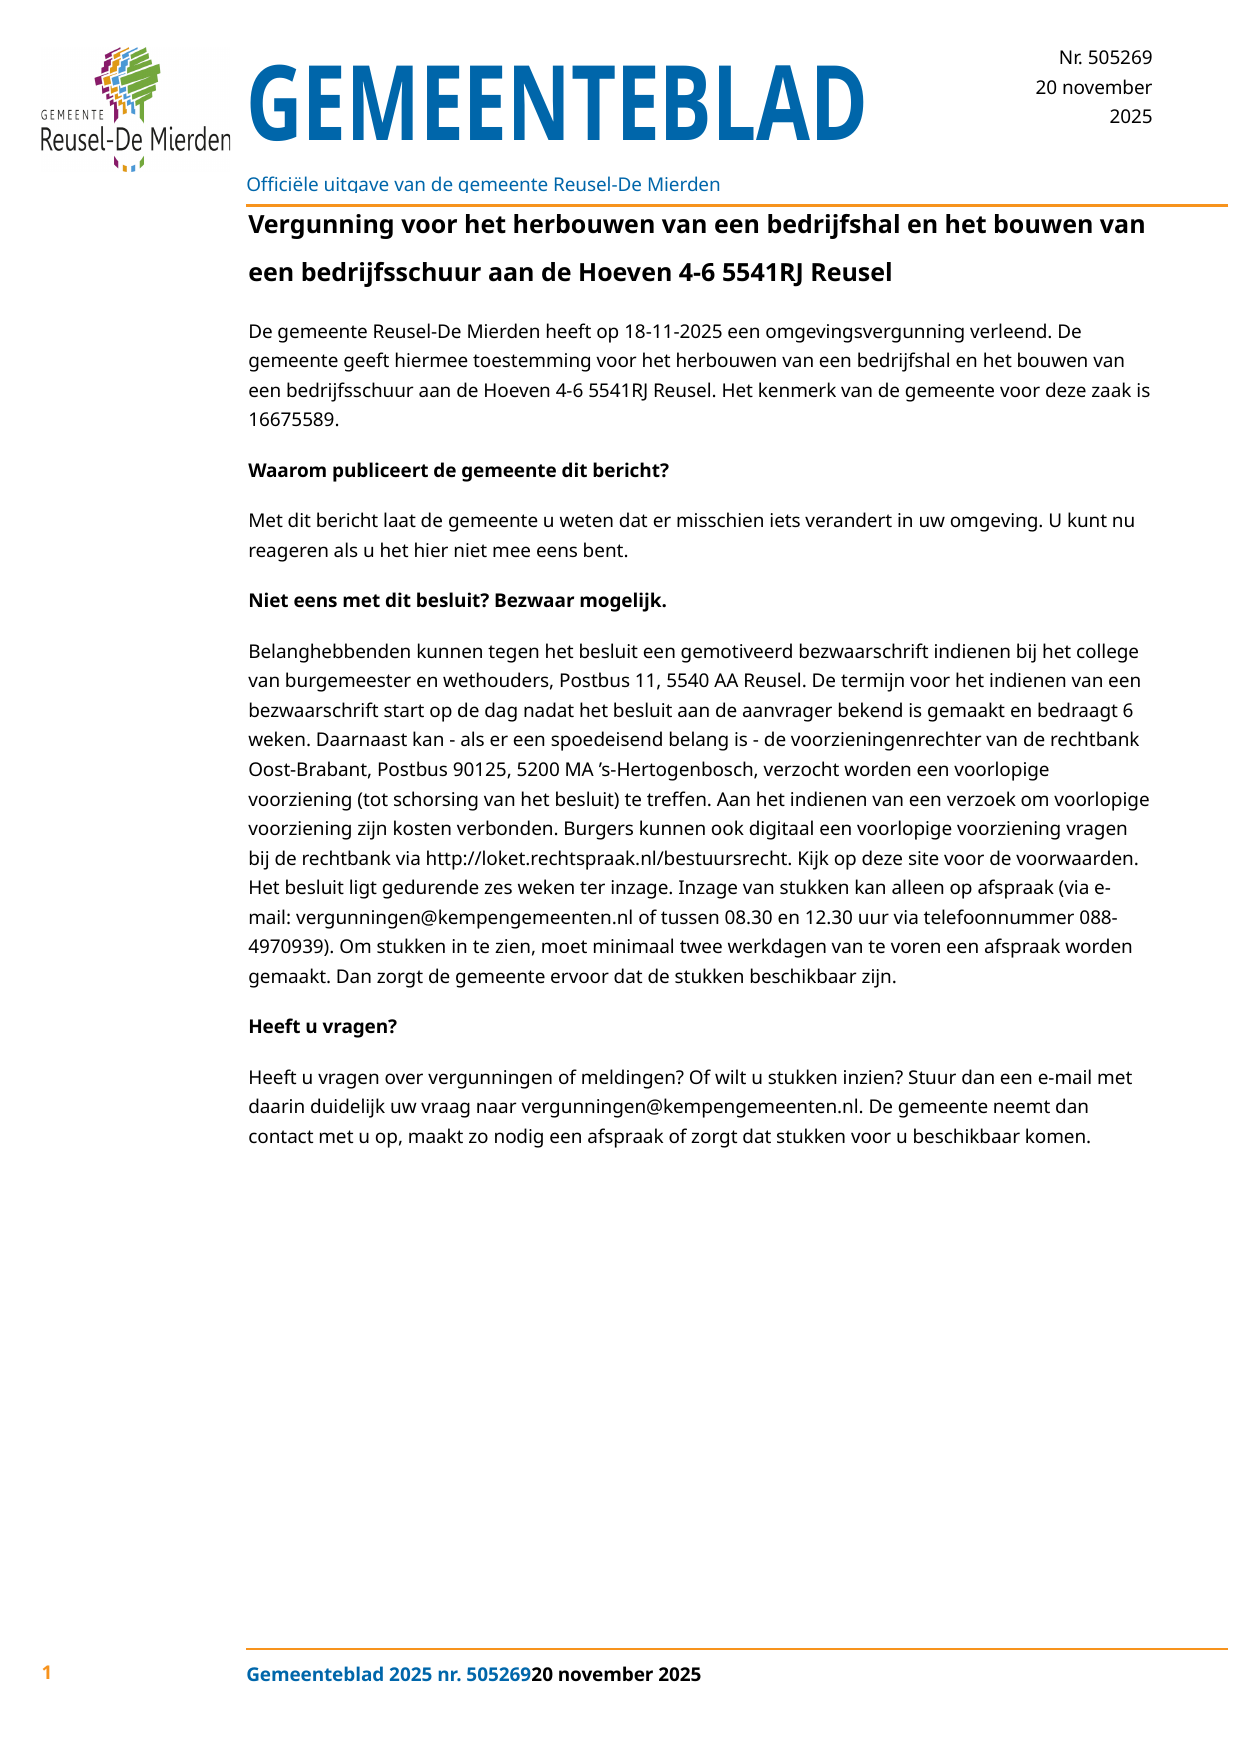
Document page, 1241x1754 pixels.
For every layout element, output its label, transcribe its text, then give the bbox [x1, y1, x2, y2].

text Vergunning voor het herbouwen van een bedrijfshal en het bouwen van een bedrijfsschuur aan de Hoeven 4-6 5541RJ Reusel [248, 207, 1152, 288]
text Waarom publiceert de gemeente dit bericht? [248, 457, 1152, 483]
text Heeft u vragen over vergunningen of meldingen? Of wilt u stukken inzien? Stuur dan een e-mail met daarin duidelijk uw vraag naar vergunningen@kempengemeenten.nl. De gemeente neemt dan contact met u op, maakt zo nodig een afspraak of zorgt dat stukken voor u beschikbaar komen. [248, 1064, 1152, 1149]
text De gemeente Reusel-De Mierden heeft op 18-11-2025 een omgevingsvergunning verleend. De gemeente geeft hiermee toestemming voor het herbouwen van een bedrijfshal en het bouwen van een bedrijfsschuur aan de Hoeven 4-6 5541RJ Reusel. Het kenmerk van de gemeente voor deze zaak is 16675589. [248, 318, 1152, 432]
text Belanghebbenden kunnen tegen het besluit een gemotiveerd bezwaarschrift indienen bij het college van burgemeester en wethouders, Postbus 11, 5540 AA Reusel. De termijn voor het indienen van een bezwaarschrift start op de dag nadat het besluit aan de aanvrager bekend is gemaakt en bedraagt 6 weken. Daarnaast kan - als er een spoedeisend belang is - de voorzieningenrechter van de rechtbank Oost-Brabant, Postbus 90125, 5200 MA ’s-Hertogenbosch, verzocht worden een voorlopige voorziening (tot schorsing van het besluit) te treffen. Aan het indienen van een verzoek om voorlopige voorziening zijn kosten verbonden. Burgers kunnen ook digitaal een voorlopige voorziening vragen bij de rechtbank via http://loket.rechtspraak.nl/bestuursrecht. Kijk op deze site voor de voorwaarden. Het besluit ligt gedurende zes weken ter inzage. Inzage van stukken kan alleen op afspraak (via e-mail: vergunningen@kempengemeenten.nl of tussen 08.30 en 12.30 uur via telefoonnummer 088-4970939). Om stukken in te zien, moet minimaal twee werkdagen van te voren een afspraak worden gemaakt. Dan zorgt de gemeente ervoor dat de stukken beschikbaar zijn. [248, 638, 1152, 989]
text Heeft u vragen? [248, 1014, 1152, 1039]
text Niet eens met dit besluit? Bezwaar mogelijk. [248, 587, 1152, 613]
picture [41, 47, 231, 172]
text Met dit bericht laat de gemeente u weten dat er misschien iets verandert in uw omgeving. U kunt nu reageren als u het hier niet mee eens bent. [248, 507, 1152, 563]
